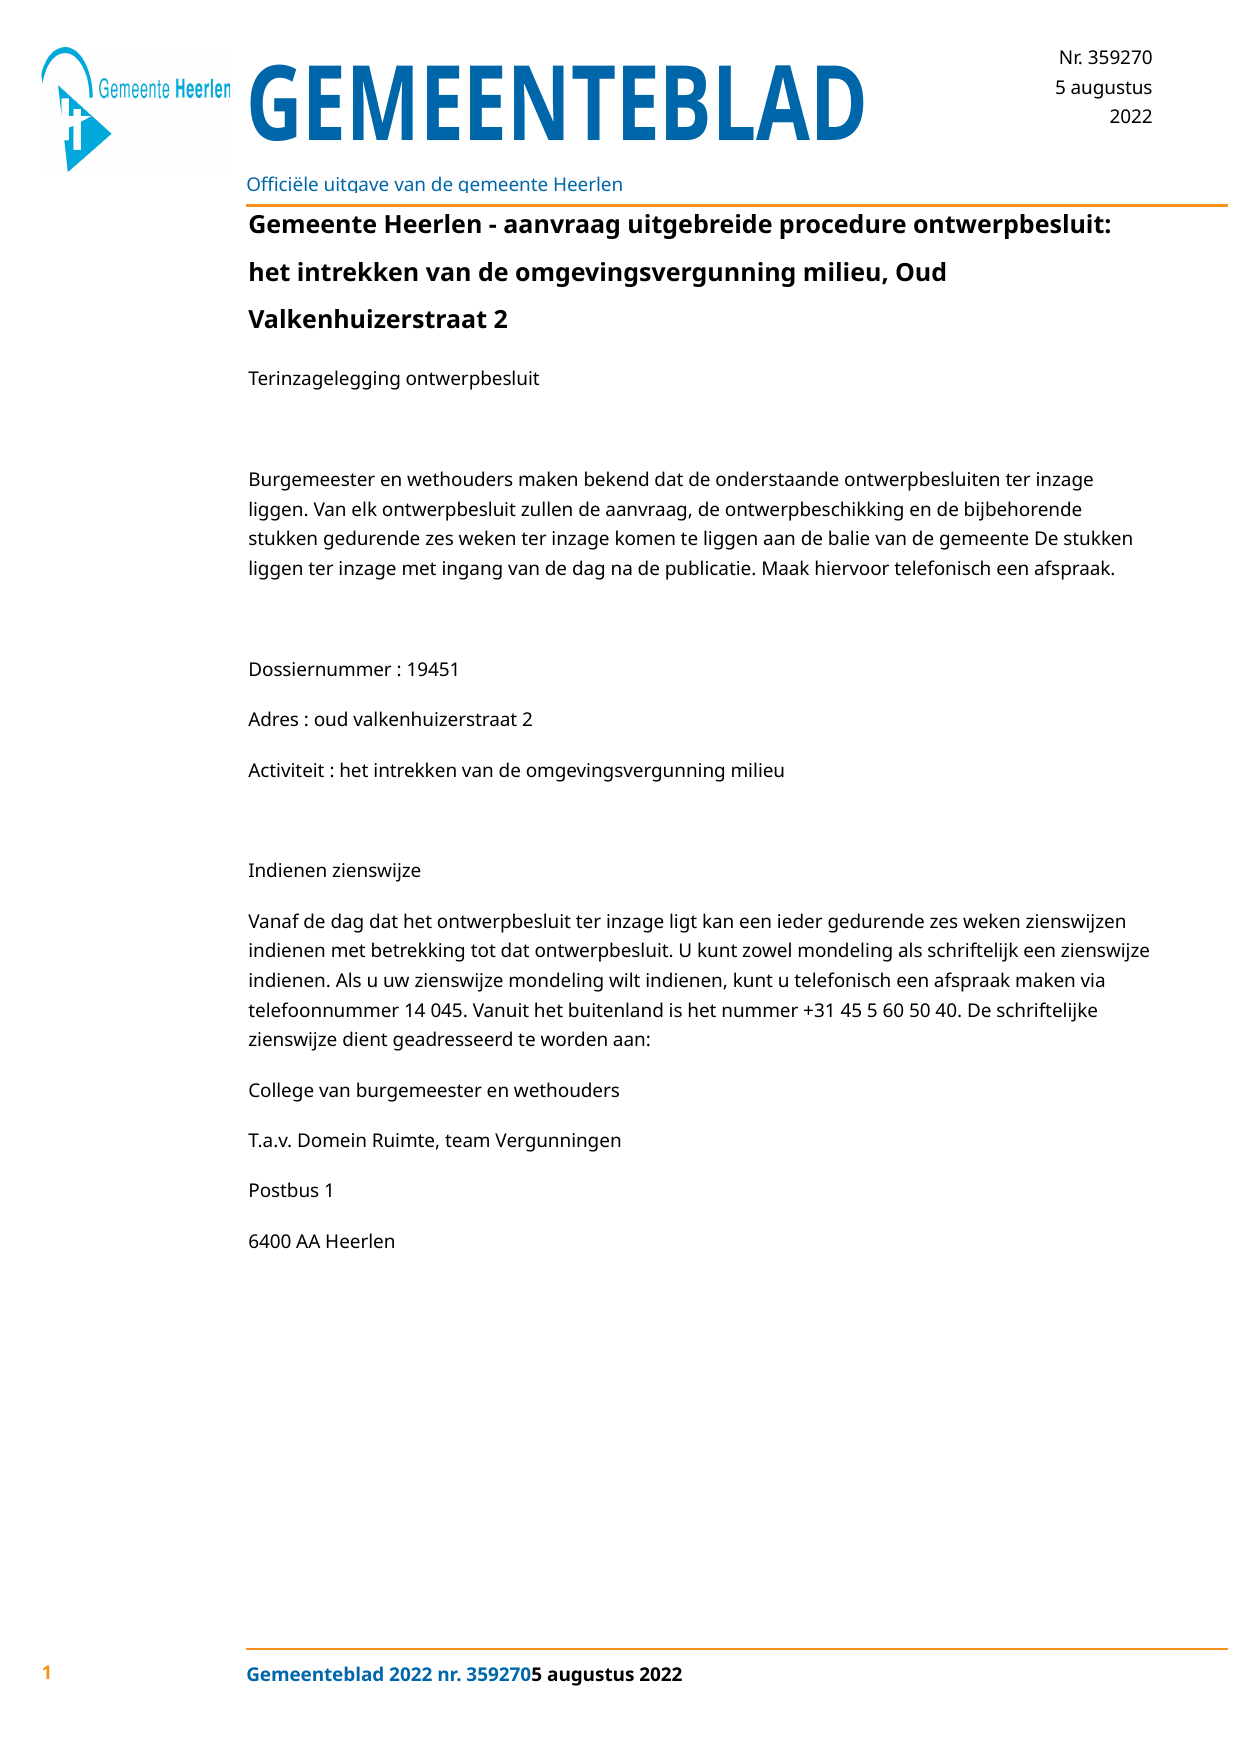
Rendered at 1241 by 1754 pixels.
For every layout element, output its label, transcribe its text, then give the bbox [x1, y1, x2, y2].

text College van burgemeester en wethouders [248, 1077, 1152, 1102]
text T.a.v. Domein Ruimte, team Vergunningen [248, 1127, 1152, 1153]
picture [41, 47, 59, 70]
text Gemeente Heerlen - aanvraag uitgebreide procedure ontwerpbesluit: het intrekken van de omgevingsvergunning milieu, Oud Valkenhuizerstraat 2 [248, 207, 1152, 336]
text Indienen zienswijze [248, 858, 1152, 883]
text Activiteit : het intrekken van de omgevingsvergunning milieu [248, 757, 1152, 782]
text Terinzagelegging ontwerpbesluit [248, 366, 1152, 391]
text 6400 AA Heerlen [248, 1228, 1152, 1254]
text Postbus 1 [248, 1178, 1152, 1203]
picture [41, 47, 231, 172]
text Burgemeester en wethouders maken bekend dat de onderstaande ontwerpbesluiten ter inzage liggen. Van elk ontwerpbesluit zullen de aanvraag, de ontwerpbeschikking en de bijbehorende stukken gedurende zes weken ter inzage komen te liggen aan de balie van de gemeente De stukken liggen ter inzage met ingang van de dag na de publicatie. Maak hiervoor telefonisch een afspraak. [248, 466, 1152, 581]
text Dossiernummer : 19451 [248, 656, 1152, 682]
text Vanaf de dag dat het ontwerpbesluit ter inzage ligt kan een ieder gedurende zes weken zienswijzen indienen met betrekking tot dat ontwerpbesluit. U kunt zowel mondeling als schriftelijk een zienswijze indienen. Als u uw zienswijze mondeling wilt indienen, kunt u telefonisch een afspraak maken via telefoonnummer 14 045. Vanuit het buitenland is het nummer +31 45 5 60 50 40. De schriftelijke zienswijze dient geadresseerd te worden aan: [248, 908, 1152, 1052]
text Adres : oud valkenhuizerstraat 2 [248, 706, 1152, 732]
